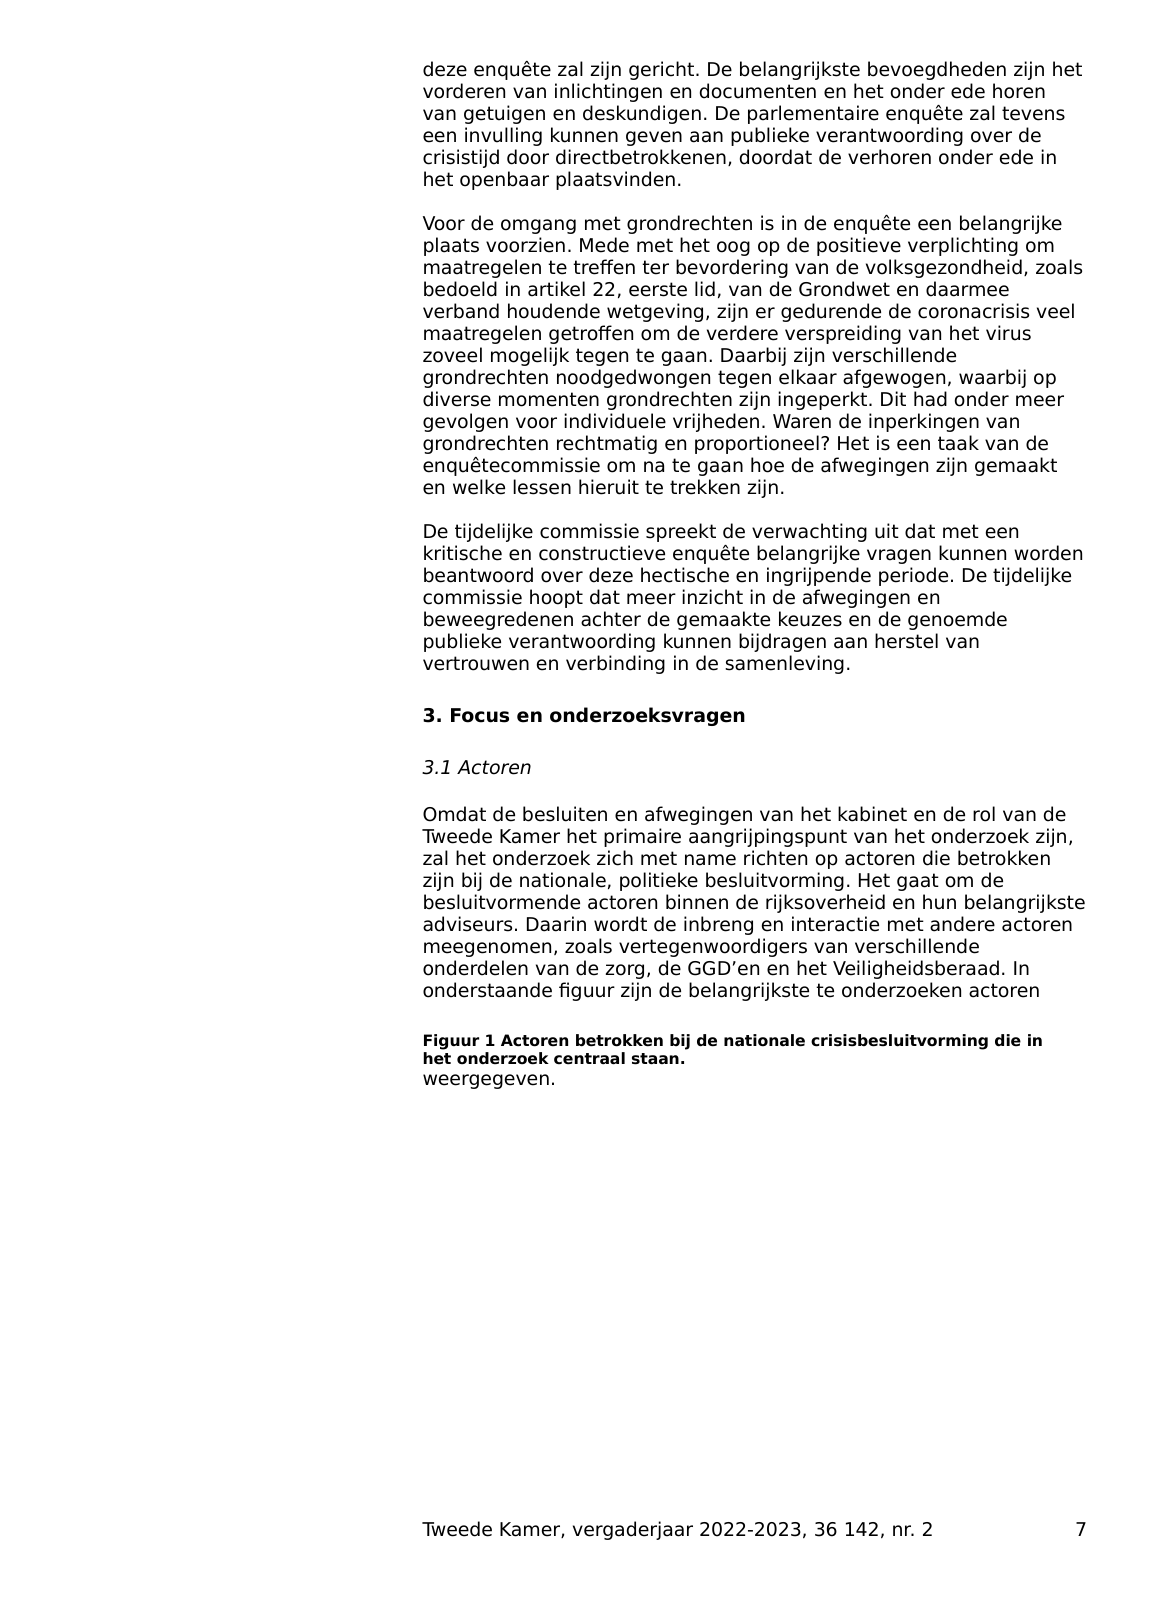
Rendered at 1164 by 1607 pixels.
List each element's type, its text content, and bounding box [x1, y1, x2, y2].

text deze enquête zal zijn gericht. De belangrijkste bevoegdheden zijn het vorderen van inlichtingen en documenten en het onder ede horen van getuigen en deskundigen. De parlementaire enquête zal tevens een invulling kunnen geven aan publieke verantwoording over de crisistijd door directbetrokkenen, doordat de verhoren onder ede in het openbaar plaatsvinden. [422, 59, 1087, 191]
subtitle 3. Focus en onderzoeksvragen [422, 705, 1087, 727]
text De tijdelijke commissie spreekt de verwachting uit dat met een kritische en constructieve enquête belangrijke vragen kunnen worden beantwoord over deze hectische en ingrijpende periode. De tijdelijke commissie hoopt dat meer inzicht in de afwegingen en beweegredenen achter de gemaakte keuzes en de genoemde publieke verantwoording kunnen bijdragen aan herstel van vertrouwen en verbinding in de samenleving. [422, 521, 1087, 675]
text Omdat de besluiten en afwegingen van het kabinet en de rol van de Tweede Kamer het primaire aangrijpingspunt van het onderzoek zijn, zal het onderzoek zich met name richten op actoren die betrokken zijn bij de nationale, politieke besluitvorming. Het gaat om de besluitvormende actoren binnen de rijksoverheid en hun belangrijkste adviseurs. Daarin wordt de inbreng en interactie met andere actoren meegenomen, zoals vertegenwoordigers van verschillende onderdelen van de zorg, de GGD’en en het Veiligheidsberaad. In onderstaande figuur zijn de belangrijkste te onderzoeken actoren weergegeven. [422, 804, 1087, 1090]
subtitle 3.1 Actoren [422, 757, 1087, 779]
text Voor de omgang met grondrechten is in de enquête een belangrijke plaats voorzien. Mede met het oog op de positieve verplichting om maatregelen te treffen ter bevordering van de volksgezondheid, zoals bedoeld in artikel 22, eerste lid, van de Grondwet en daarmee verband houdende wetgeving, zijn er gedurende de coronacrisis veel maatregelen getroffen om de verdere verspreiding van het virus zoveel mogelijk tegen te gaan. Daarbij zijn verschillende grondrechten noodgedwongen tegen elkaar afgewogen, waarbij op diverse momenten grondrechten zijn ingeperkt. Dit had onder meer gevolgen voor individuele vrijheden. Waren de inperkingen van grondrechten rechtmatig en proportioneel? Het is een taak van de enquêtecommissie om na te gaan hoe de afwegingen zijn gemaakt en welke lessen hieruit te trekken zijn. [422, 213, 1087, 499]
text Figuur 1 Actoren betrokken bij de nationale crisisbesluitvorming die in het onderzoek centraal staan. [422, 1032, 1072, 1068]
